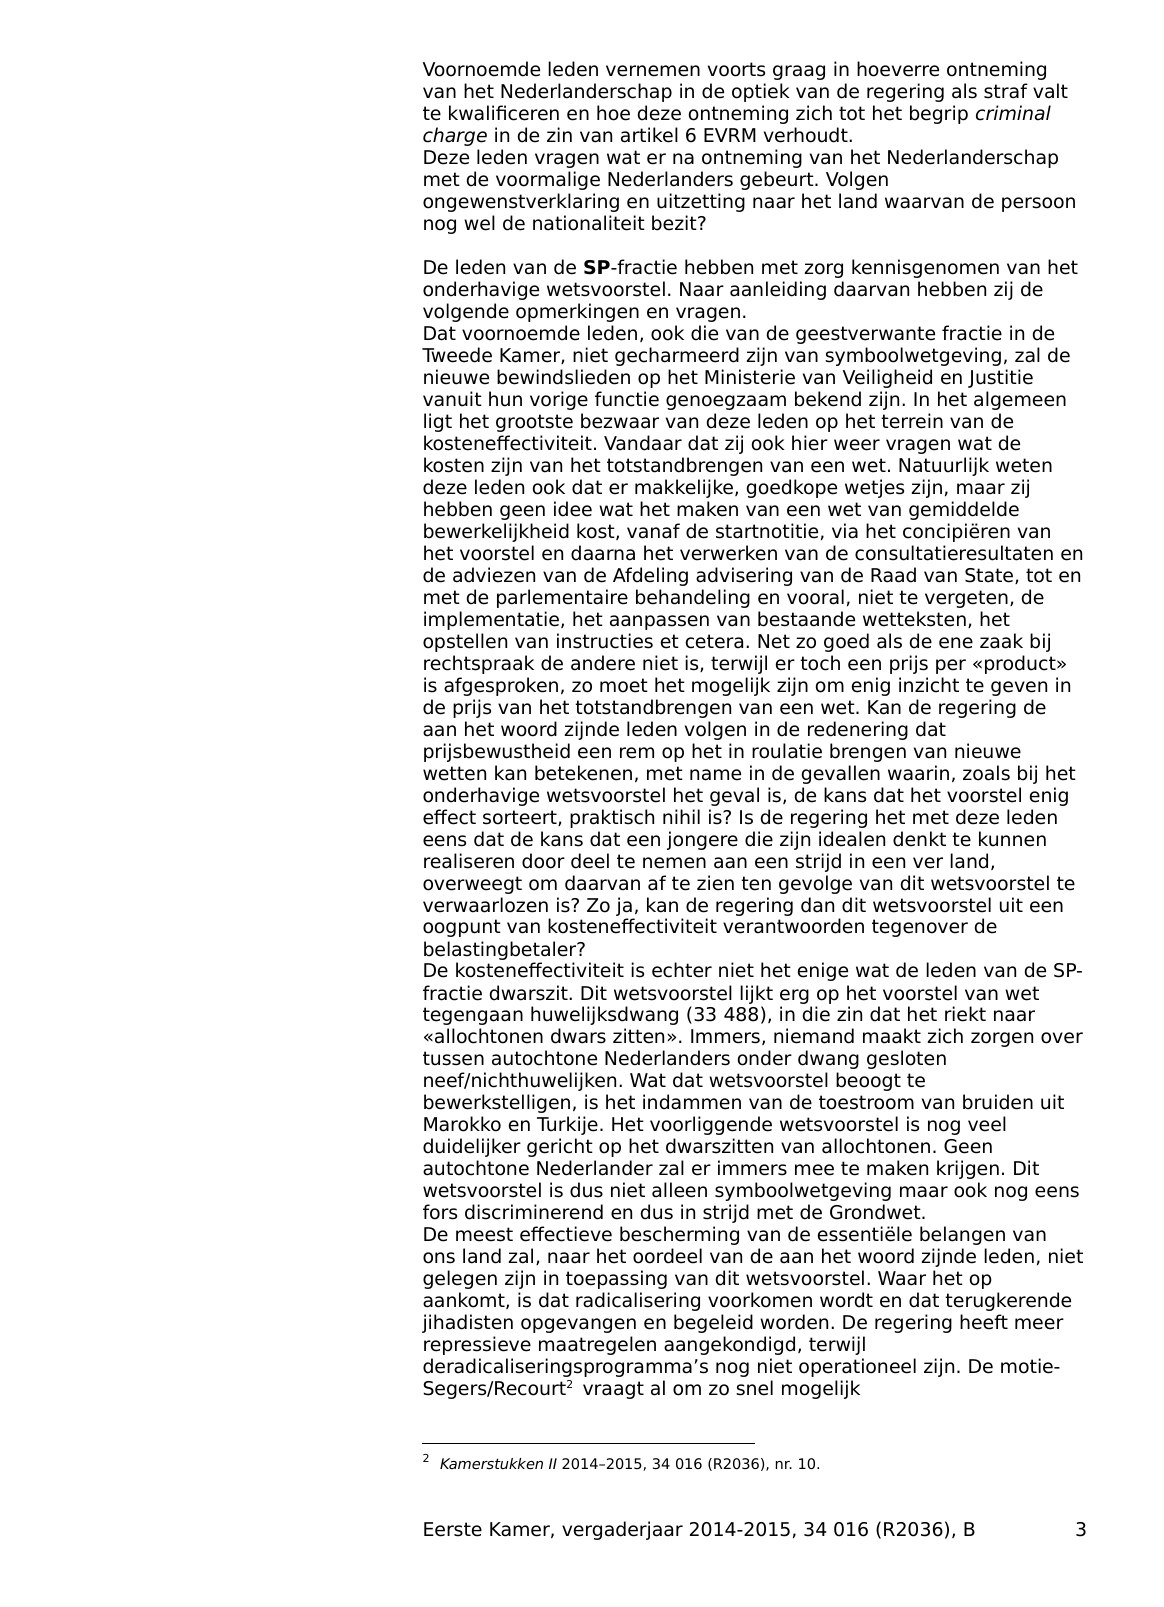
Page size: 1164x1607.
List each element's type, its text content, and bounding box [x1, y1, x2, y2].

text Dat voornoemde leden, ook die van de geestverwante fractie in de Tweede Kamer, niet gecharmeerd zijn van symboolwetgeving, zal de nieuwe bewindslieden op het Ministerie van Veiligheid en Justitie vanuit hun vorige functie genoegzaam bekend zijn. In het algemeen ligt het grootste bezwaar van deze leden op het terrein van de kosteneffectiviteit. Vandaar dat zij ook hier weer vragen wat de kosten zijn van het totstandbrengen van een wet. Natuurlijk weten deze leden ook dat er makkelijke, goedkope wetjes zijn, maar zij hebben geen idee wat het maken van een wet van gemiddelde bewerkelijkheid kost, vanaf de startnotitie, via het concipiëren van het voorstel en daarna het verwerken van de consultatieresultaten en de adviezen van de Afdeling advisering van de Raad van State, tot en met de parlementaire behandeling en vooral, niet te vergeten, de implementatie, het aanpassen van bestaande wetteksten, het opstellen van instructies et cetera. Net zo goed als de ene zaak bij rechtspraak de andere niet is, terwijl er toch een prijs per «product» is afgesproken, zo moet het mogelijk zijn om enig inzicht te geven in de prijs van het totstandbrengen van een wet. Kan de regering de aan het woord zijnde leden volgen in de redenering dat prijsbewustheid een rem op het in roulatie brengen van nieuwe wetten kan betekenen, met name in de gevallen waarin, zoals bij het onderhavige wetsvoorstel het geval is, de kans dat het voorstel enig effect sorteert, praktisch nihil is? Is de regering het met deze leden eens dat de kans dat een jongere die zijn idealen denkt te kunnen realiseren door deel te nemen aan een strijd in een ver land, overweegt om daarvan af te zien ten gevolge van dit wetsvoorstel te verwaarlozen is? Zo ja, kan de regering dan dit wetsvoorstel uit een oogpunt van kosteneffectiviteit verantwoorden tegenover de belastingbetaler? [422, 323, 1087, 960]
text De leden van de SP-fractie hebben met zorg kennisgenomen van het onderhavige wetsvoorstel. Naar aanleiding daarvan hebben zij de volgende opmerkingen en vragen. [422, 257, 1087, 323]
text Kamerstukken II 2014–2015, 34 016 (R2036), nr. 10. [422, 1452, 1087, 1474]
text De meest effectieve bescherming van de essentiële belangen van ons land zal, naar het oordeel van de aan het woord zijnde leden, niet gelegen zijn in toepassing van dit wetsvoorstel. Waar het op aankomt, is dat radicalisering voorkomen wordt en dat terugkerende jihadisten opgevangen en begeleid worden. De regering heeft meer repressieve maatregelen aangekondigd, terwijl deradicaliseringsprogramma’s nog niet operationeel zijn. De motie-Segers/Recourt vraagt al om zo snel mogelijk [422, 1224, 1087, 1400]
text De kosteneffectiviteit is echter niet het enige wat de leden van de SP-fractie dwarszit. Dit wetsvoorstel lijkt erg op het voorstel van wet tegengaan huwelijksdwang (33 488), in die zin dat het riekt naar «allochtonen dwars zitten». Immers, niemand maakt zich zorgen over tussen autochtone Nederlanders onder dwang gesloten neef/nichthuwelijken. Wat dat wetsvoorstel beoogt te bewerkstelligen, is het indammen van de toestroom van bruiden uit Marokko en Turkije. Het voorliggende wetsvoorstel is nog veel duidelijker gericht op het dwarszitten van allochtonen. Geen autochtone Nederlander zal er immers mee te maken krijgen. Dit wetsvoorstel is dus niet alleen symboolwetgeving maar ook nog eens fors discriminerend en dus in strijd met de Grondwet. [422, 960, 1087, 1224]
text Deze leden vragen wat er na ontneming van het Nederlanderschap met de voormalige Nederlanders gebeurt. Volgen ongewenstverklaring en uitzetting naar het land waarvan de persoon nog wel de nationaliteit bezit? [422, 147, 1087, 235]
text Voornoemde leden vernemen voorts graag in hoeverre ontneming van het Nederlanderschap in de optiek van de regering als straf valt te kwalificeren en hoe deze ontneming zich tot het begrip criminal charge in de zin van artikel 6 EVRM verhoudt. [422, 59, 1087, 147]
